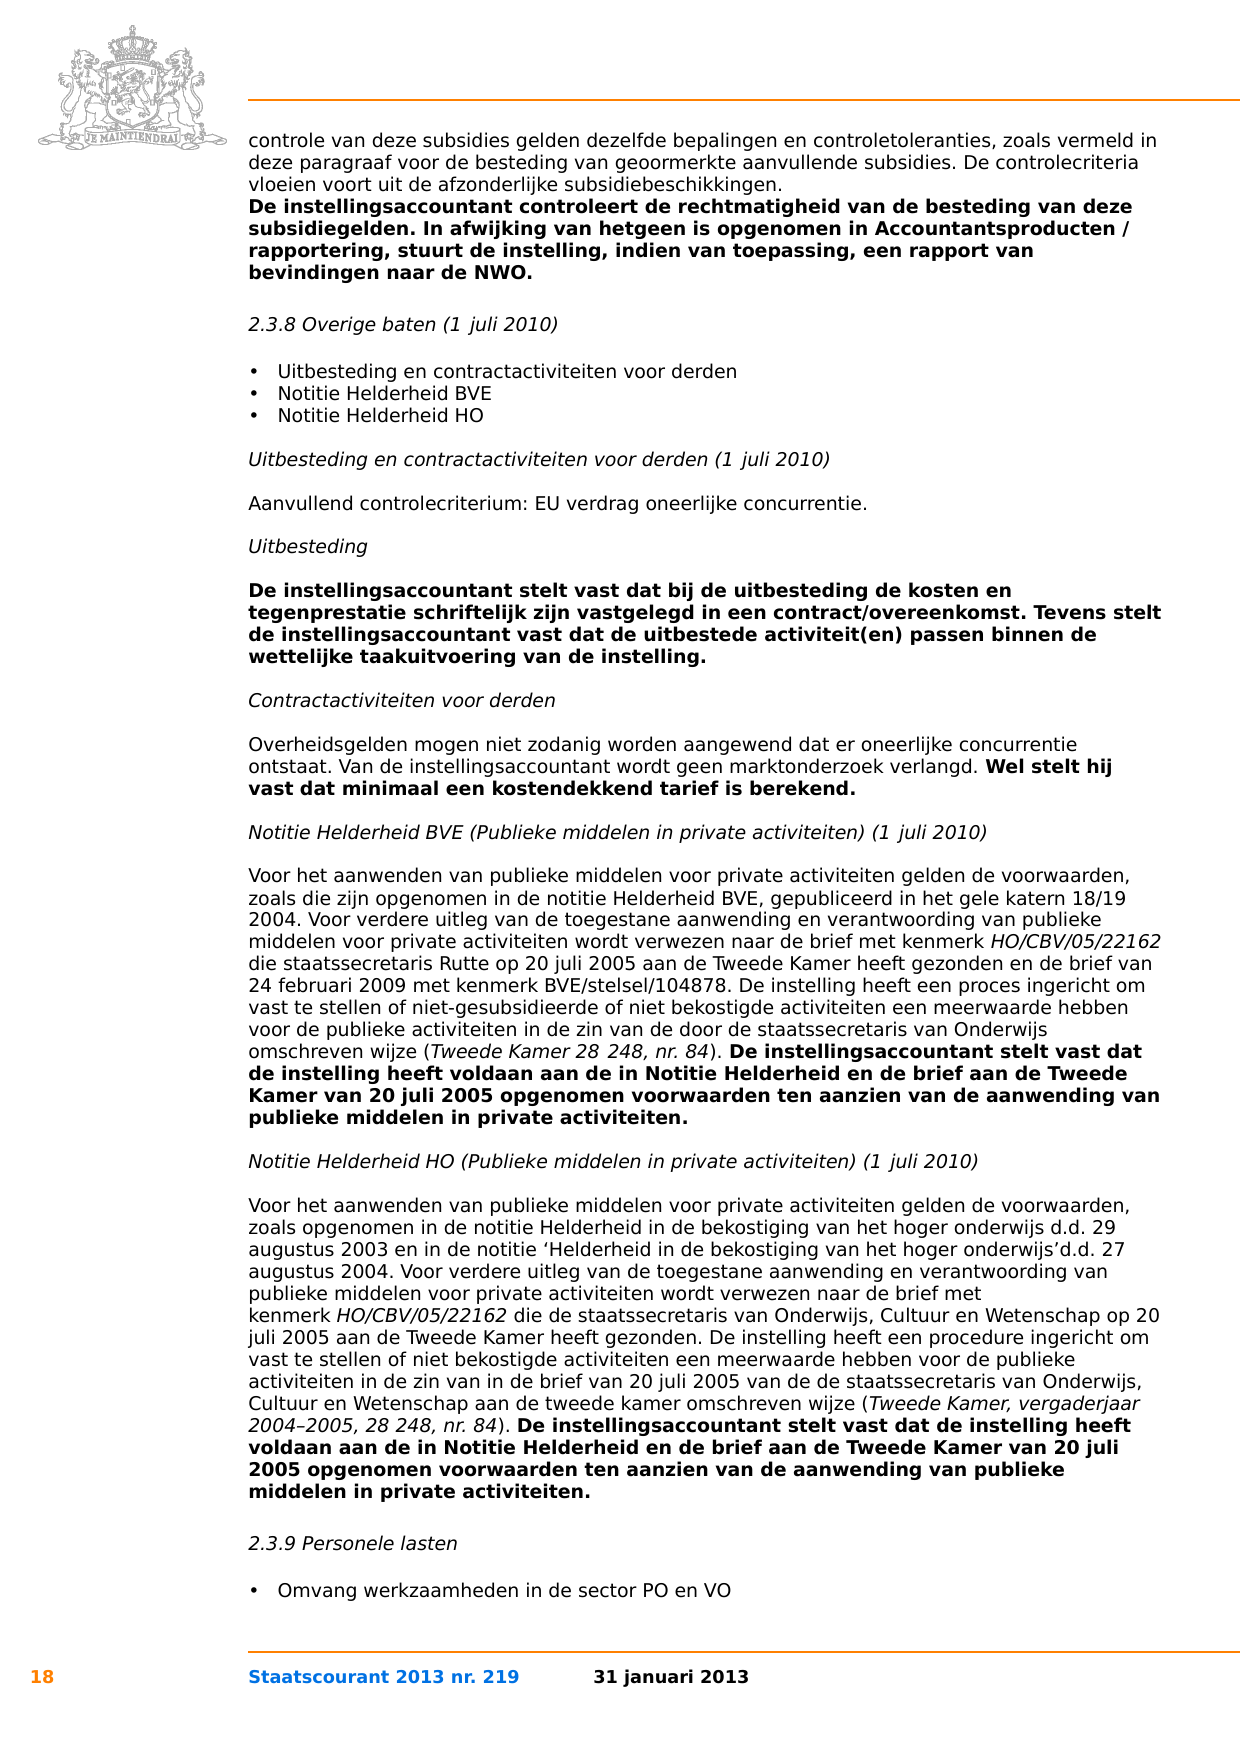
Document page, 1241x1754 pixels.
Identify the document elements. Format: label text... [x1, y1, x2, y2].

text De instellingsaccountant controleert de rechtmatigheid van de besteding van deze subsidiegelden. In afwijking van hetgeen is opgenomen in Accountantsproducten / rapportering, stuurt de instelling, indien van toepassing, een rapport van bevindingen naar de NWO. [248, 196, 1163, 284]
text Voor het aanwenden van publieke middelen voor private activiteiten gelden de voorwaarden, zoals die zijn opgenomen in de notitie Helderheid BVE, gepubliceerd in het gele katern 18/19 2004. Voor verdere uitleg van de toegestane aanwending en verantwoording van publieke middelen voor private activiteiten wordt verwezen naar de brief met kenmerk HO/CBV/05/22162 die staatssecretaris Rutte op 20 juli 2005 aan de Tweede Kamer heeft gezonden en de brief van 24 februari 2009 met kenmerk BVE/stelsel/104878. De instelling heeft een proces ingericht om vast te stellen of niet-gesubsidieerde of niet bekostigde activiteiten een meerwaarde hebben voor de publieke activiteiten in de zin van de door de staatssecretaris van Onderwijs omschreven wijze (Tweede Kamer 28 248, nr. 84). De instellingsaccountant stelt vast dat de instelling heeft voldaan aan de in Notitie Helderheid en de brief aan de Tweede Kamer van 20 juli 2005 opgenomen voorwaarden ten aanzien van de aanwending van publieke middelen in private activiteiten. [248, 865, 1163, 1129]
picture [38, 25, 227, 150]
text controle van deze subsidies gelden dezelfde bepalingen en controletoleranties, zoals vermeld in deze paragraaf voor de besteding van geoormerkte aanvullende subsidies. De controlecriteria vloeien voort uit de afzonderlijke subsidiebeschikkingen. [248, 130, 1163, 196]
subtitle Notitie Helderheid BVE (Publieke middelen in private activiteiten) (1 juli 2010) [248, 822, 1163, 843]
subtitle Uitbesteding en contractactiviteiten voor derden (1 juli 2010) [248, 448, 1163, 471]
subtitle Uitbesteding [248, 536, 1163, 558]
text Overheidsgelden mogen niet zodanig worden aangewend dat er oneerlijke concurrentie ontstaat. Van de instellingsaccountant wordt geen marktonderzoek verlangd. Wel stelt hij vast dat minimaal een kostendekkend tarief is berekend. [248, 734, 1163, 800]
text • Uitbesteding en contractactiviteiten voor derden [248, 361, 1163, 383]
text Voor het aanwenden van publieke middelen voor private activiteiten gelden de voorwaarden, zoals opgenomen in de notitie Helderheid in de bekostiging van het hoger onderwijs d.d. 29 augustus 2003 en in de notitie ‘Helderheid in de bekostiging van het hoger onderwijs’d.d. 27 augustus 2004. Voor verdere uitleg van de toegestane aanwending en verantwoording van publieke middelen voor private activiteiten wordt verwezen naar de brief met kenmerk HO/CBV/05/22162 die de staatssecretaris van Onderwijs, Cultuur en Wetenschap op 20 juli 2005 aan de Tweede Kamer heeft gezonden. De instelling heeft een procedure ingericht om vast te stellen of niet bekostigde activiteiten een meerwaarde hebben voor de publieke activiteiten in de zin van in de brief van 20 juli 2005 van de de staatssecretaris van Onderwijs, Cultuur en Wetenschap aan de tweede kamer omschreven wijze (Tweede Kamer, vergaderjaar 2004–2005, 28 248, nr. 84). De instellingsaccountant stelt vast dat de instelling heeft voldaan aan de in Notitie Helderheid en de brief aan de Tweede Kamer van 20 juli 2005 opgenomen voorwaarden ten aanzien van de aanwending van publieke middelen in private activiteiten. [248, 1195, 1163, 1503]
text • Notitie Helderheid HO [248, 405, 1163, 427]
subtitle 2.3.9 Personele lasten [248, 1533, 1163, 1554]
text De instellingsaccountant stelt vast dat bij de uitbesteding de kosten en tegenprestatie schriftelijk zijn vastgelegd in een contract/overeenkomst. Tevens stelt de instellingsaccountant vast dat de uitbestede activiteit(en) passen binnen de wettelijke taakuitvoering van de instelling. [248, 580, 1163, 668]
text • Omvang werkzaamheden in de sector PO en VO [248, 1579, 1163, 1602]
subtitle 2.3.8 Overige baten (1 juli 2010) [248, 314, 1163, 336]
subtitle Notitie Helderheid HO (Publieke middelen in private activiteiten) (1 juli 2010) [248, 1151, 1163, 1173]
subtitle Contractactiviteiten voor derden [248, 690, 1163, 712]
text • Notitie Helderheid BVE [248, 383, 1163, 405]
text Aanvullend controlecriterium: EU verdrag oneerlijke concurrentie. [248, 492, 1163, 514]
